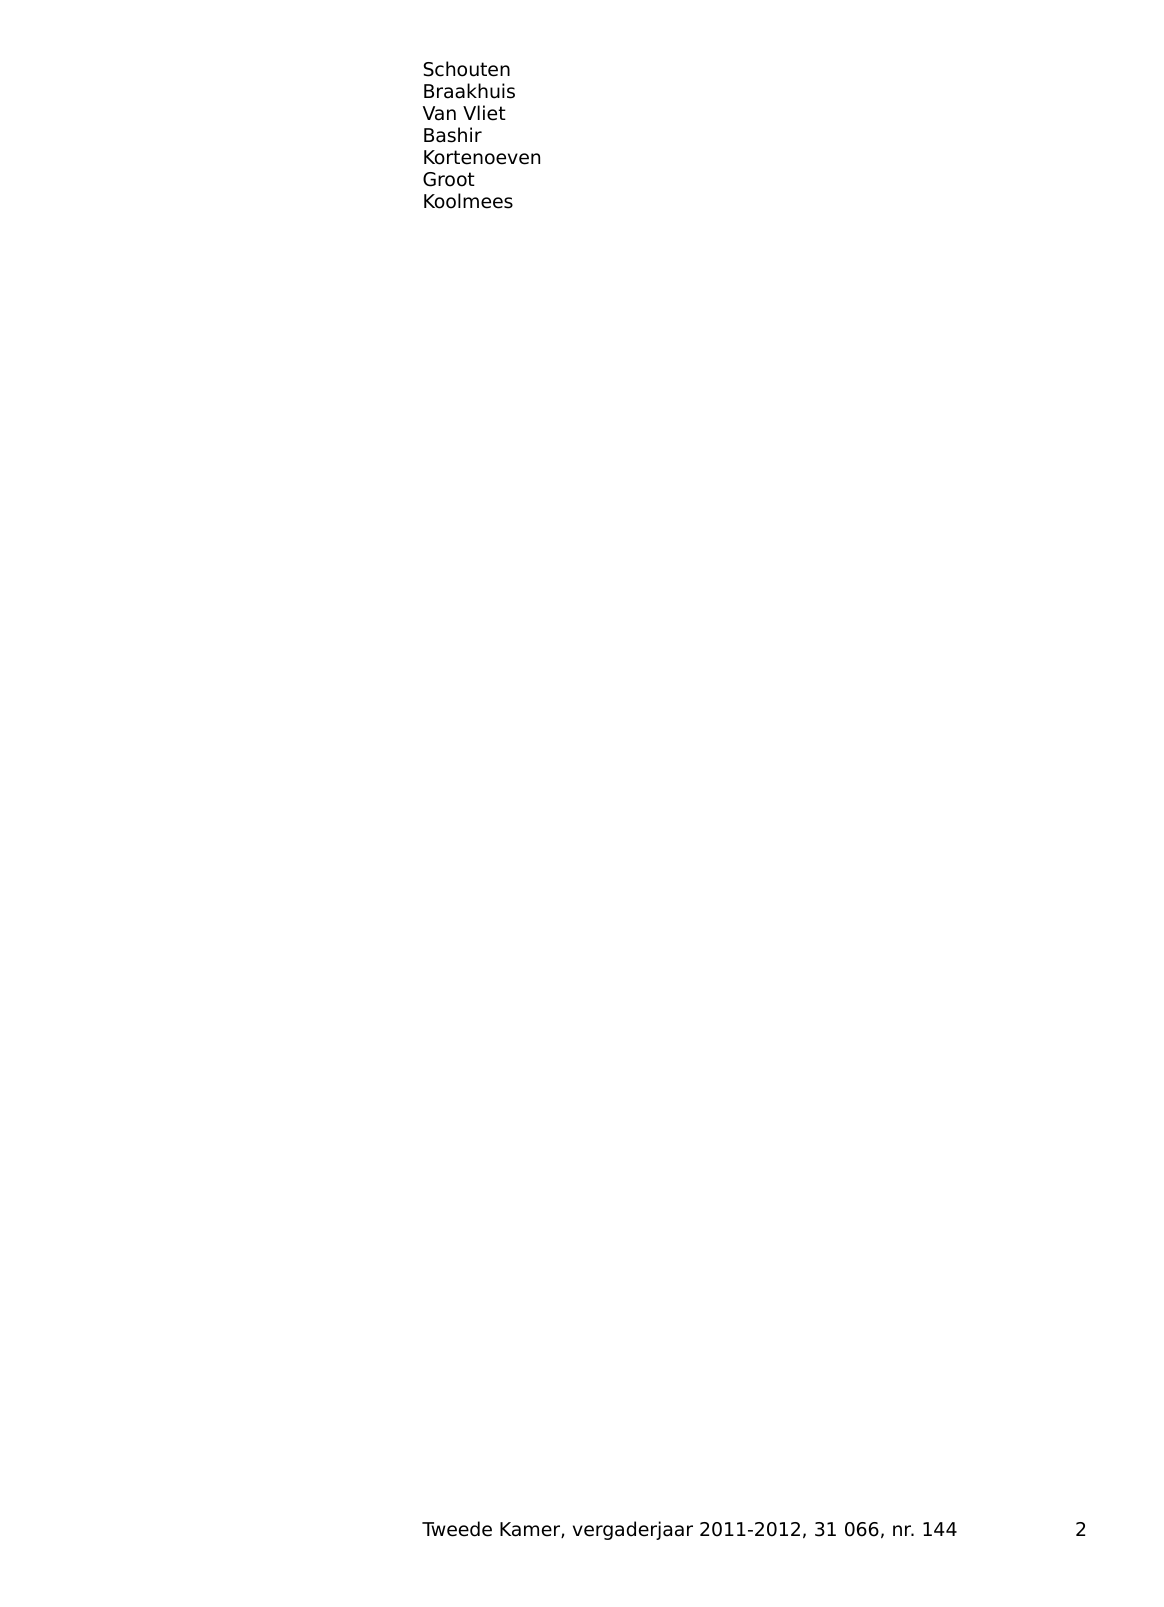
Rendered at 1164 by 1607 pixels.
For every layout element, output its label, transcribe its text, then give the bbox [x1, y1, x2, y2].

text Bashir [422, 125, 1087, 147]
text Braakhuis [422, 81, 1087, 103]
text Groot [422, 169, 1087, 191]
text Kortenoeven [422, 147, 1087, 169]
text Schouten [422, 59, 1087, 81]
text Van Vliet [422, 103, 1087, 125]
text Koolmees [422, 191, 1087, 213]
